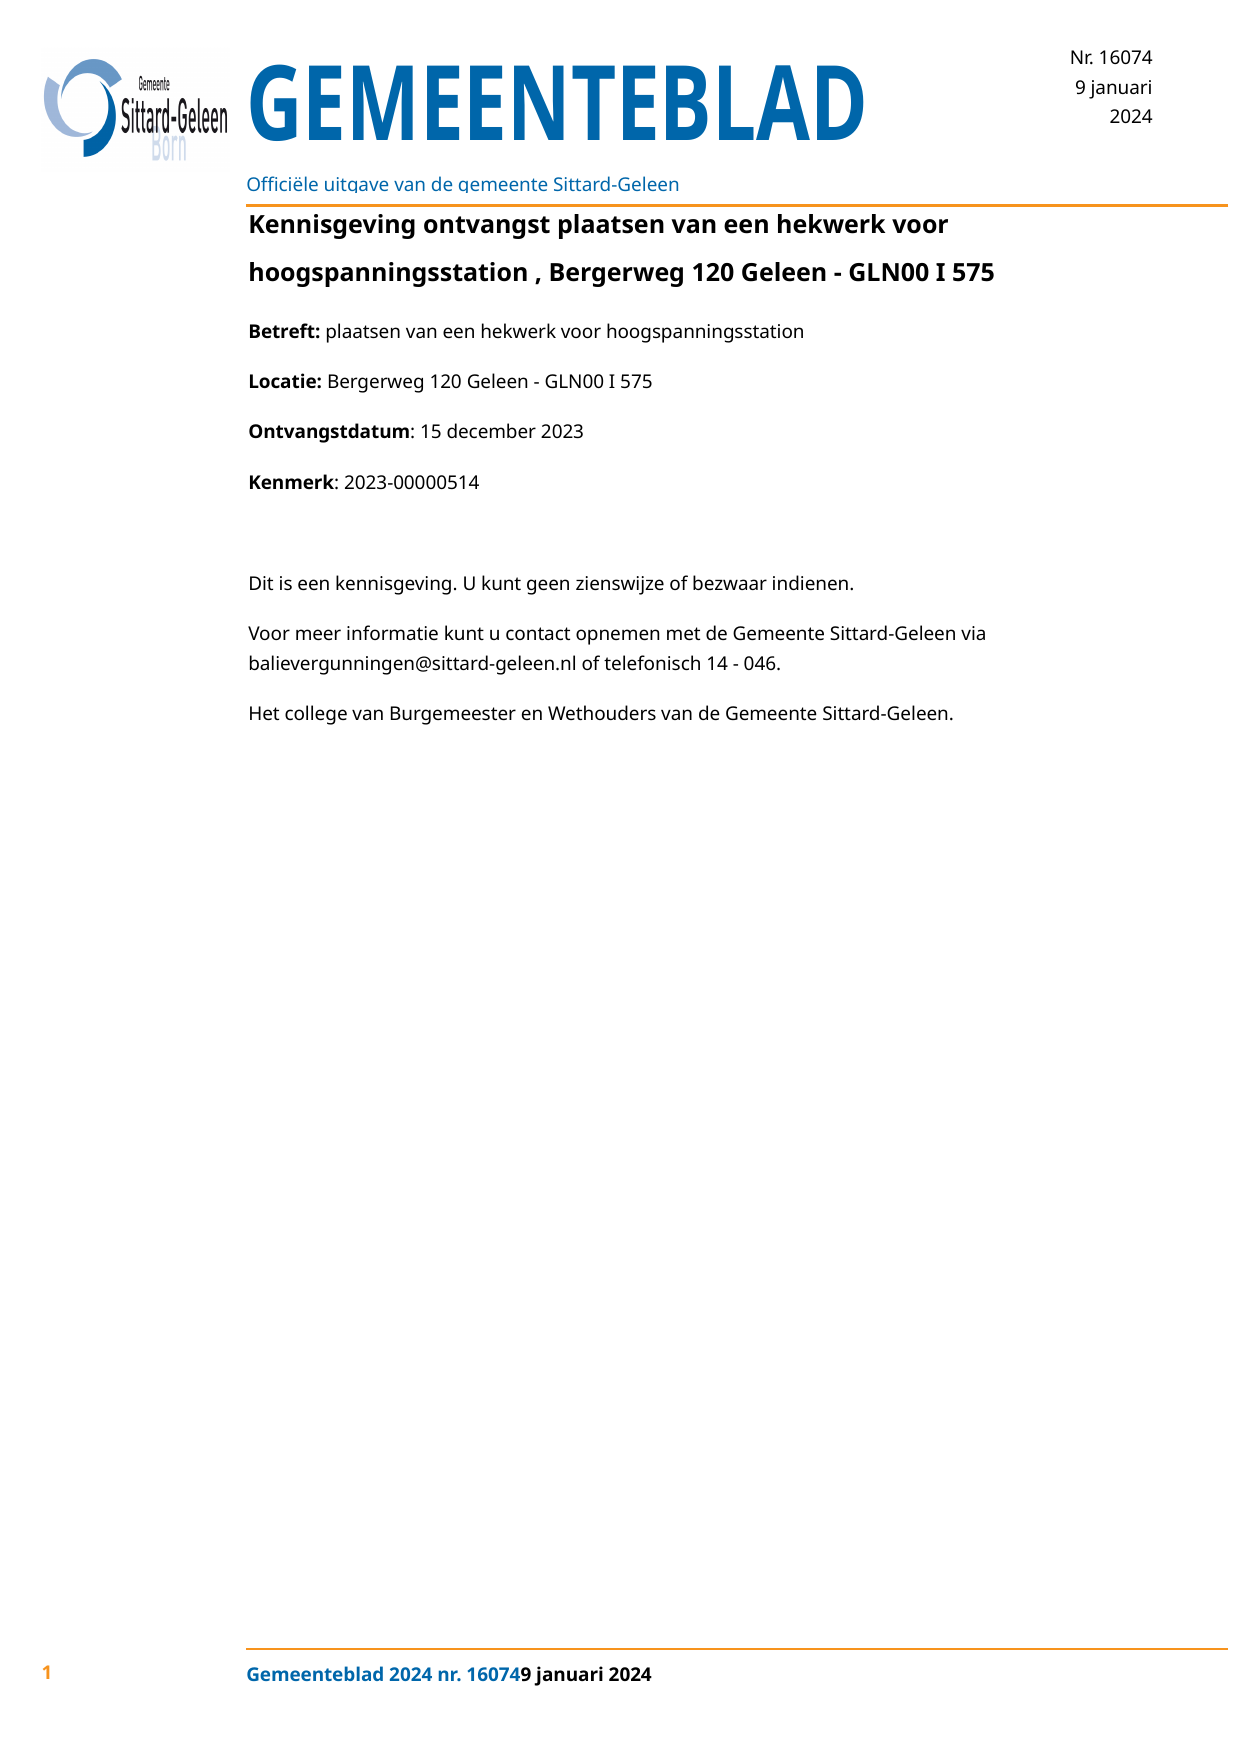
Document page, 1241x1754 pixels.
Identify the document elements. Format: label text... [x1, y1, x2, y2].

text Voor meer informatie kunt u contact opnemen met de Gemeente Sittard-Geleen via balievergunningen@sittard-geleen.nl of telefonisch 14 - 046. [248, 620, 1152, 676]
text Kennisgeving ontvangst plaatsen van een hekwerk voor hoogspanningsstation , Bergerweg 120 Geleen - GLN00 I 575 [248, 207, 1152, 288]
text Dit is een kennisgeving. U kunt geen zienswijze of bezwaar indienen. [248, 570, 1152, 596]
text Ontvangstdatum: 15 december 2023 [248, 419, 1152, 444]
text Locatie: Bergerweg 120 Geleen - GLN00 I 575 [248, 368, 1152, 394]
text Het college van Burgemeester en Wethouders van de Gemeente Sittard-Geleen. [248, 700, 1152, 726]
picture [41, 47, 231, 172]
text Betreft: plaatsen van een hekwerk voor hoogspanningsstation [248, 318, 1152, 344]
text Kenmerk: 2023-00000514 [248, 469, 1152, 495]
